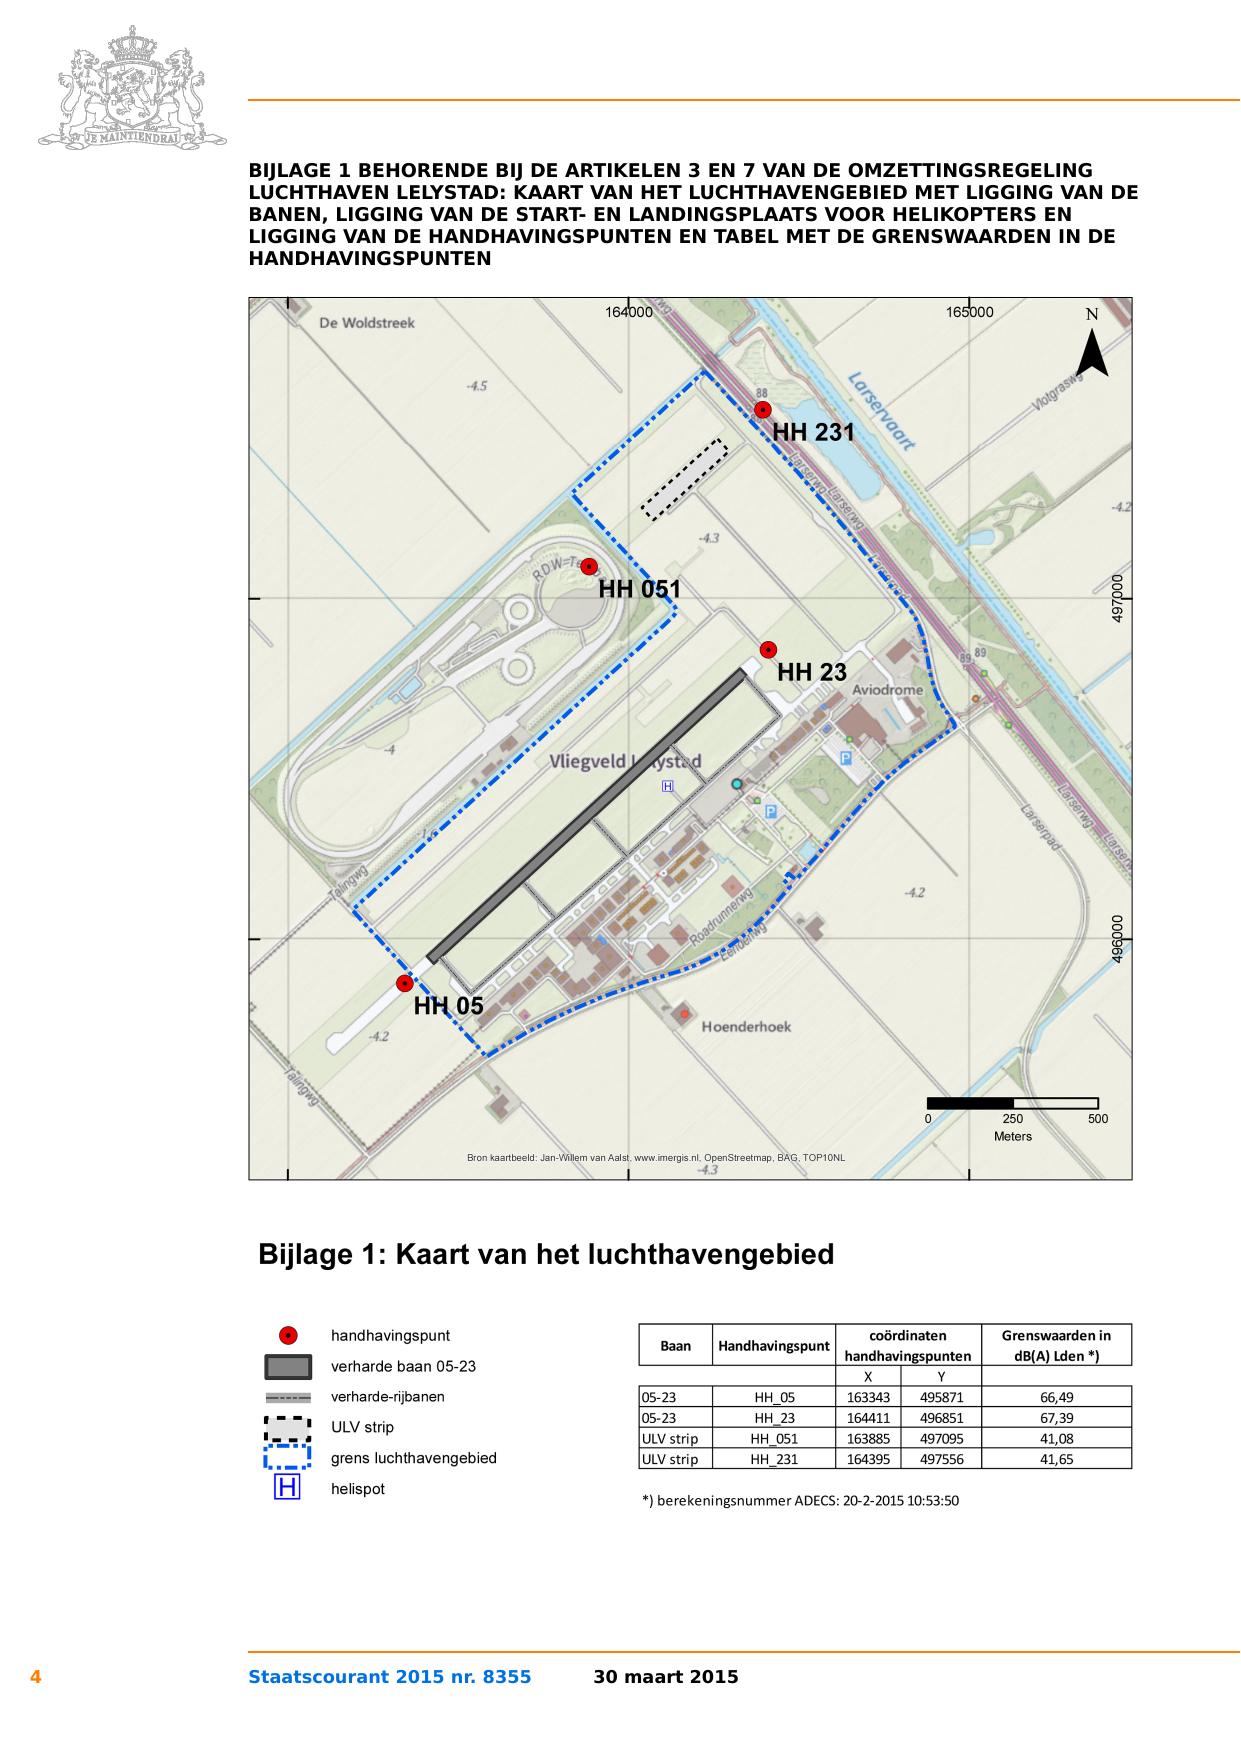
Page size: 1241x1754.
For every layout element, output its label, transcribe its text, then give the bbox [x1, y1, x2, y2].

picture [248, 294, 1134, 1512]
subtitle BIJLAGE 1 BEHORENDE BIJ DE ARTIKELEN 3 EN 7 VAN DE OMZETTINGSREGELING LUCHTHAVEN LELYSTAD: KAART VAN HET LUCHTHAVENGEBIED MET LIGGING VAN DE BANEN, LIGGING VAN DE START- EN LANDINGSPLAATS VOOR HELIKOPTERS EN LIGGING VAN DE HANDHAVINGSPUNTEN EN TABEL MET DE GRENSWAARDEN IN DE HANDHAVINGSPUNTEN [248, 160, 1163, 270]
picture [38, 25, 227, 150]
